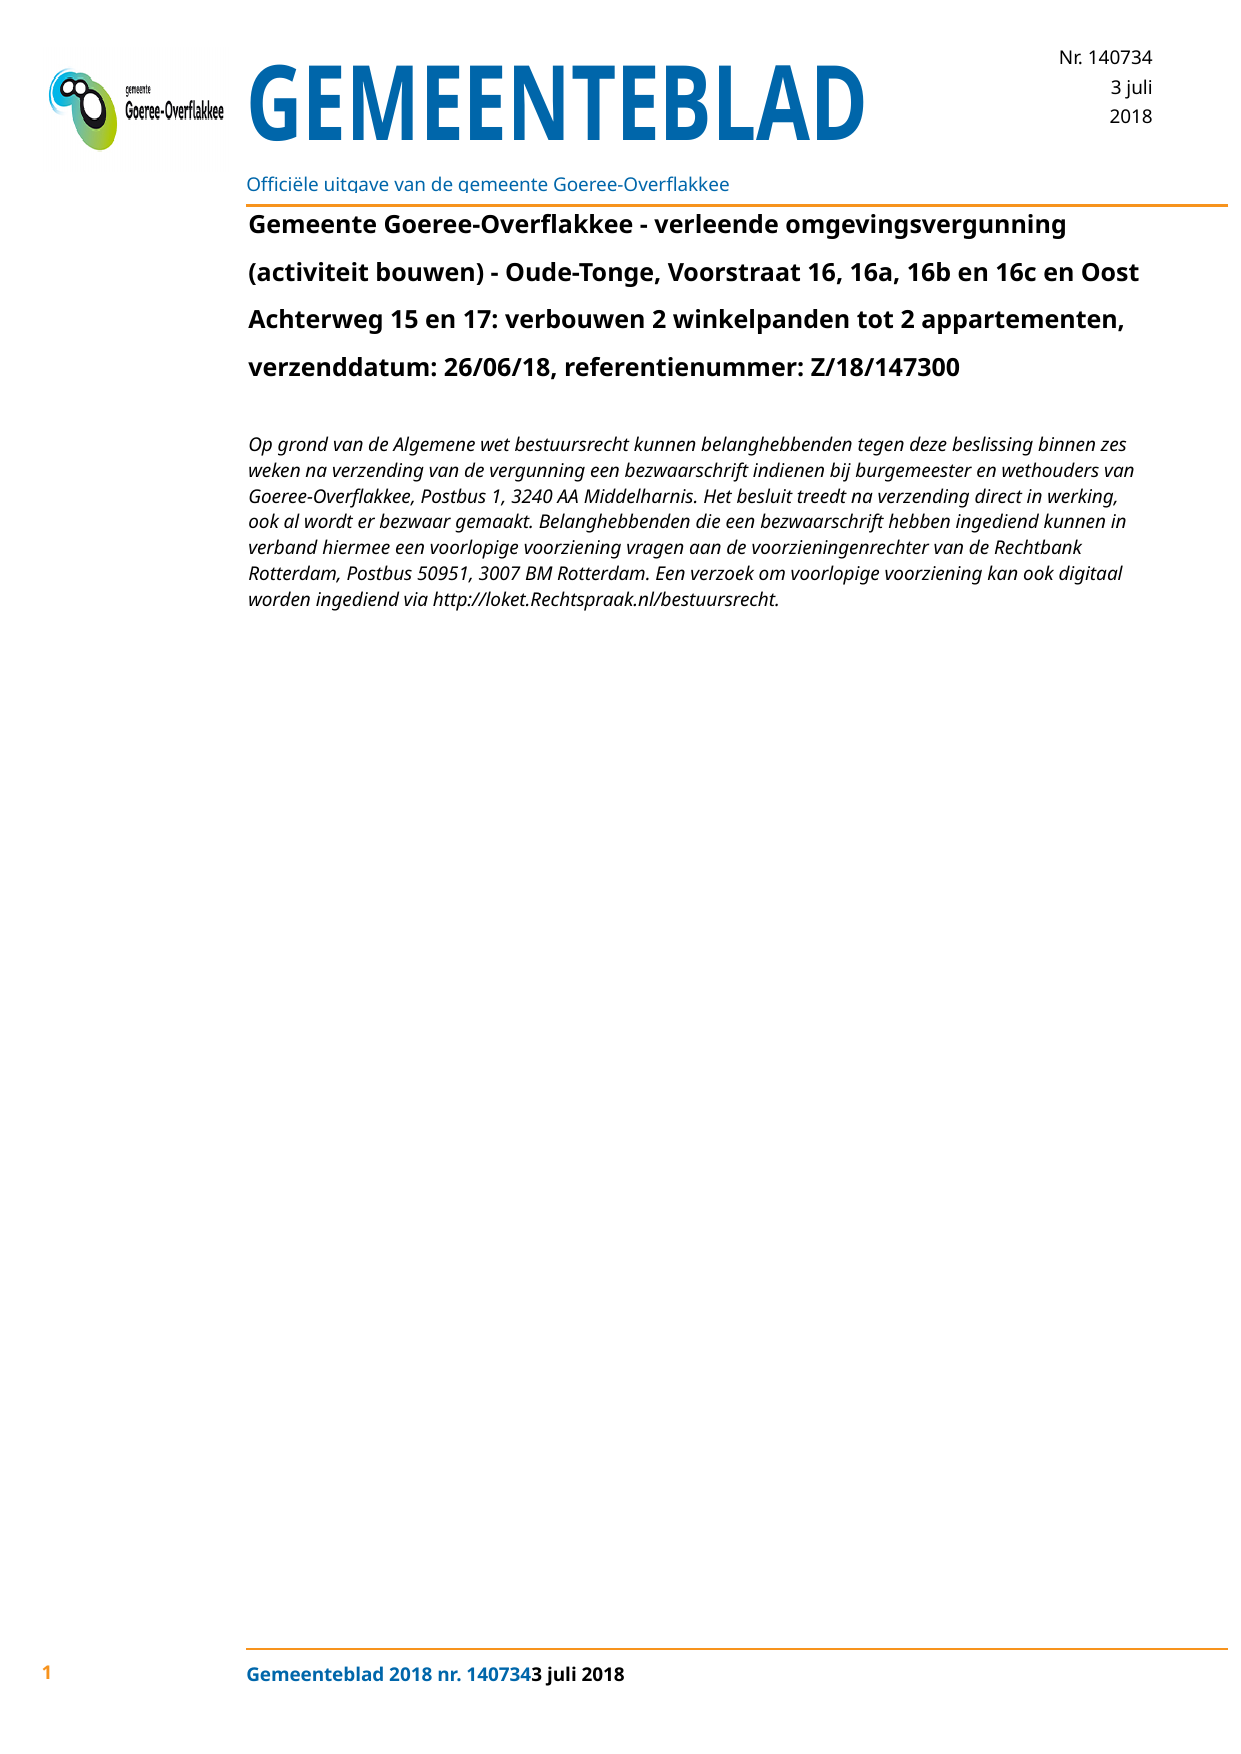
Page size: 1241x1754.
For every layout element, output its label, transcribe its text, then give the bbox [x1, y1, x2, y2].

picture [41, 47, 231, 172]
text Op grond van de Algemene wet bestuursrecht kunnen belanghebbenden tegen deze beslissing binnen zes weken na verzending van de vergunning een bezwaarschrift indienen bij burgemeester en wethouders van Goeree-Overflakkee, Postbus 1, 3240 AA Middelharnis. Het besluit treedt na verzending direct in werking, ook al wordt er bezwaar gemaakt. Belanghebbenden die een bezwaarschrift hebben ingediend kunnen in verband hiermee een voorlopige voorziening vragen aan de voorzieningenrechter van de Rechtbank Rotterdam, Postbus 50951, 3007 BM Rotterdam. Een verzoek om voorlopige voorziening kan ook digitaal worden ingediend via http://loket.Rechtspraak.nl/bestuursrecht. [248, 431, 1152, 611]
text Gemeente Goeree-Overflakkee - verleende omgevingsvergunning (activiteit bouwen) - Oude-Tonge, Voorstraat 16, 16a, 16b en 16c en Oost Achterweg 15 en 17: verbouwen 2 winkelpanden tot 2 appartementen, verzenddatum: 26/06/18, referentienummer: Z/18/147300 [248, 207, 1152, 384]
